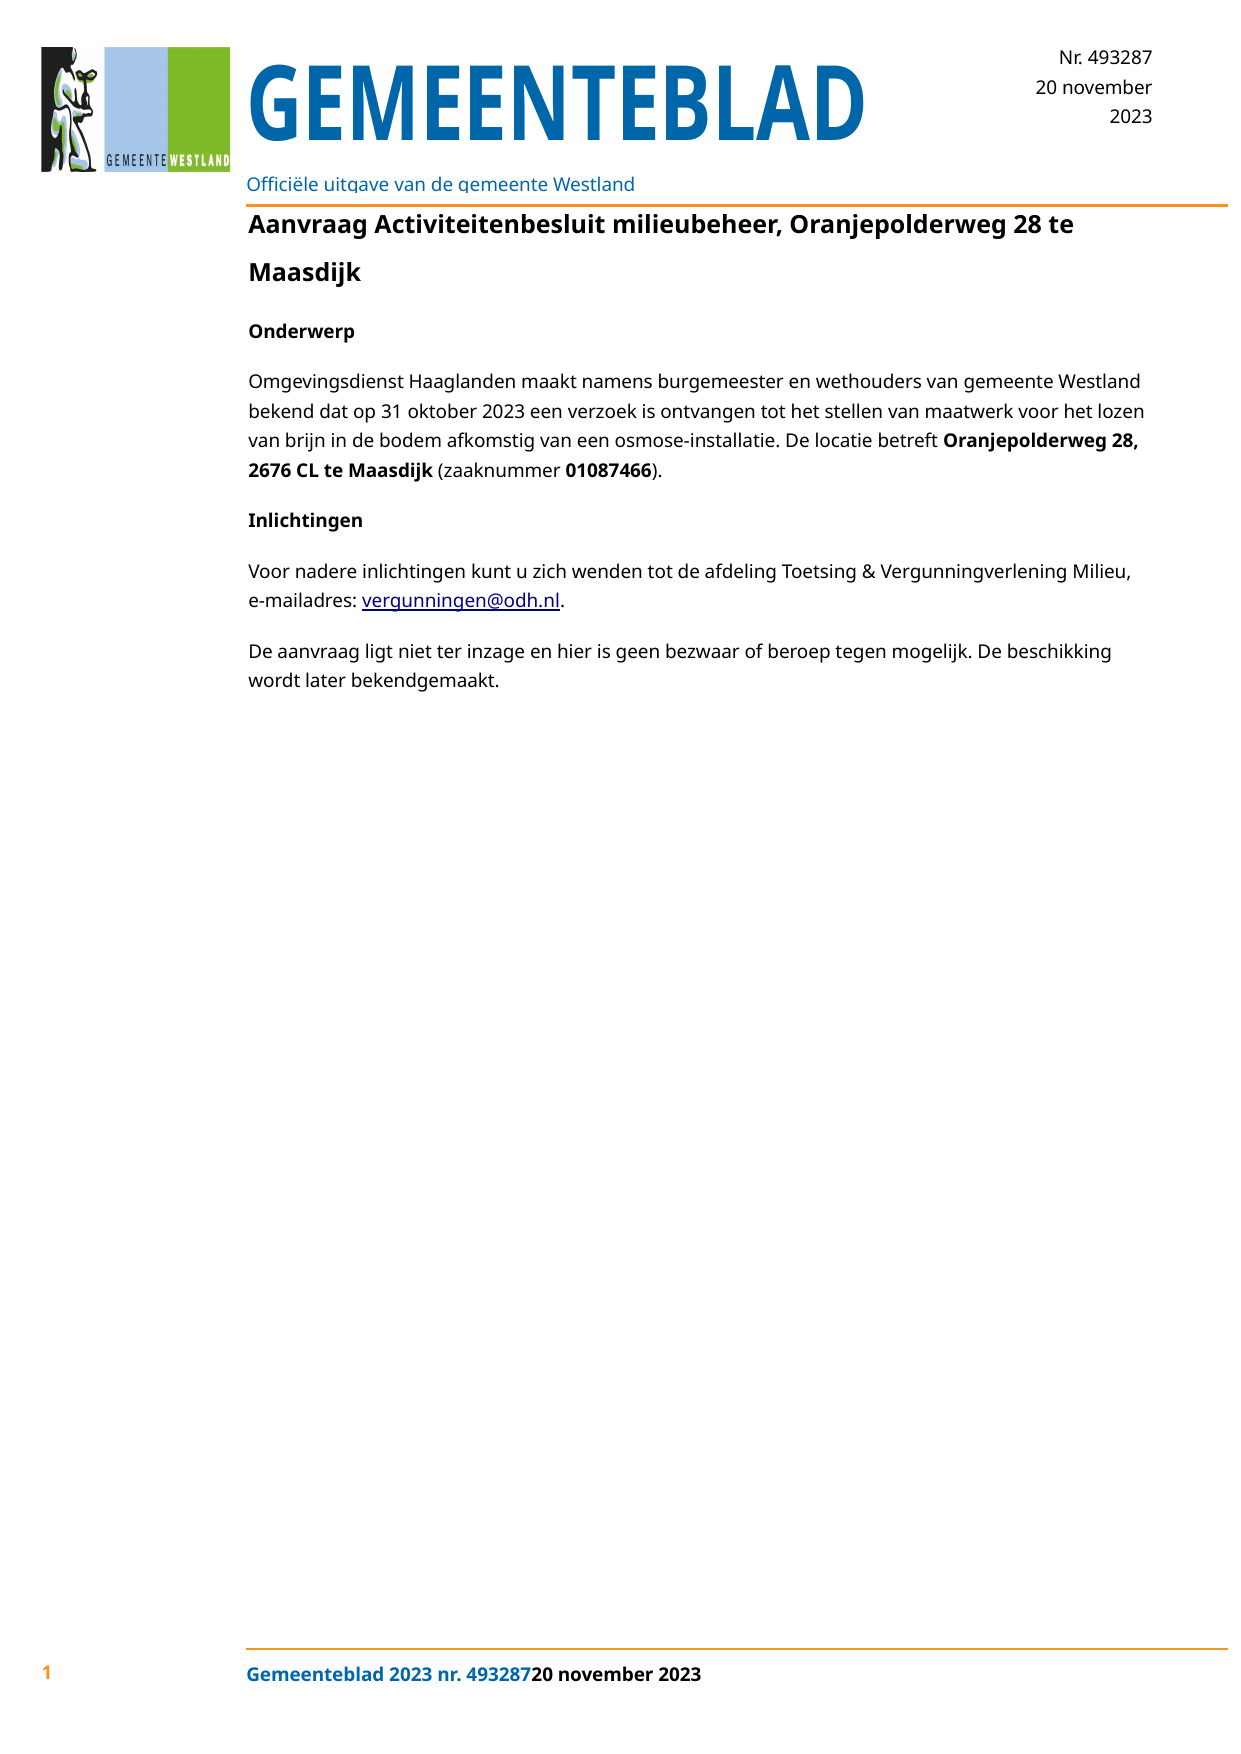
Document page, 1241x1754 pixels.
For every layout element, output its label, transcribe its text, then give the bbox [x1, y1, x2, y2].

text Inlichtingen [248, 507, 1152, 533]
text Onderwerp [248, 318, 1152, 344]
text Omgevingsdienst Haaglanden maakt namens burgemeester en wethouders van gemeente Westland bekend dat op 31 oktober 2023 een verzoek is ontvangen tot het stellen van maatwerk voor het lozen van brijn in de bodem afkomstig van een osmose-installatie. De locatie betreft Oranjepolderweg 28, 2676 CL te Maasdijk (zaaknummer 01087466). [248, 368, 1152, 483]
text Voor nadere inlichtingen kunt u zich wenden tot de afdeling Toetsing & Vergunningverlening Milieu, e-mailadres: vergunningen@odh.nl. [248, 558, 1152, 613]
text De aanvraag ligt niet ter inzage en hier is geen bezwaar of beroep tegen mogelijk. De beschikking wordt later bekendgemaakt. [248, 638, 1152, 693]
text Aanvraag Activiteitenbesluit milieubeheer, Oranjepolderweg 28 te Maasdijk [248, 207, 1152, 288]
picture [41, 47, 231, 172]
